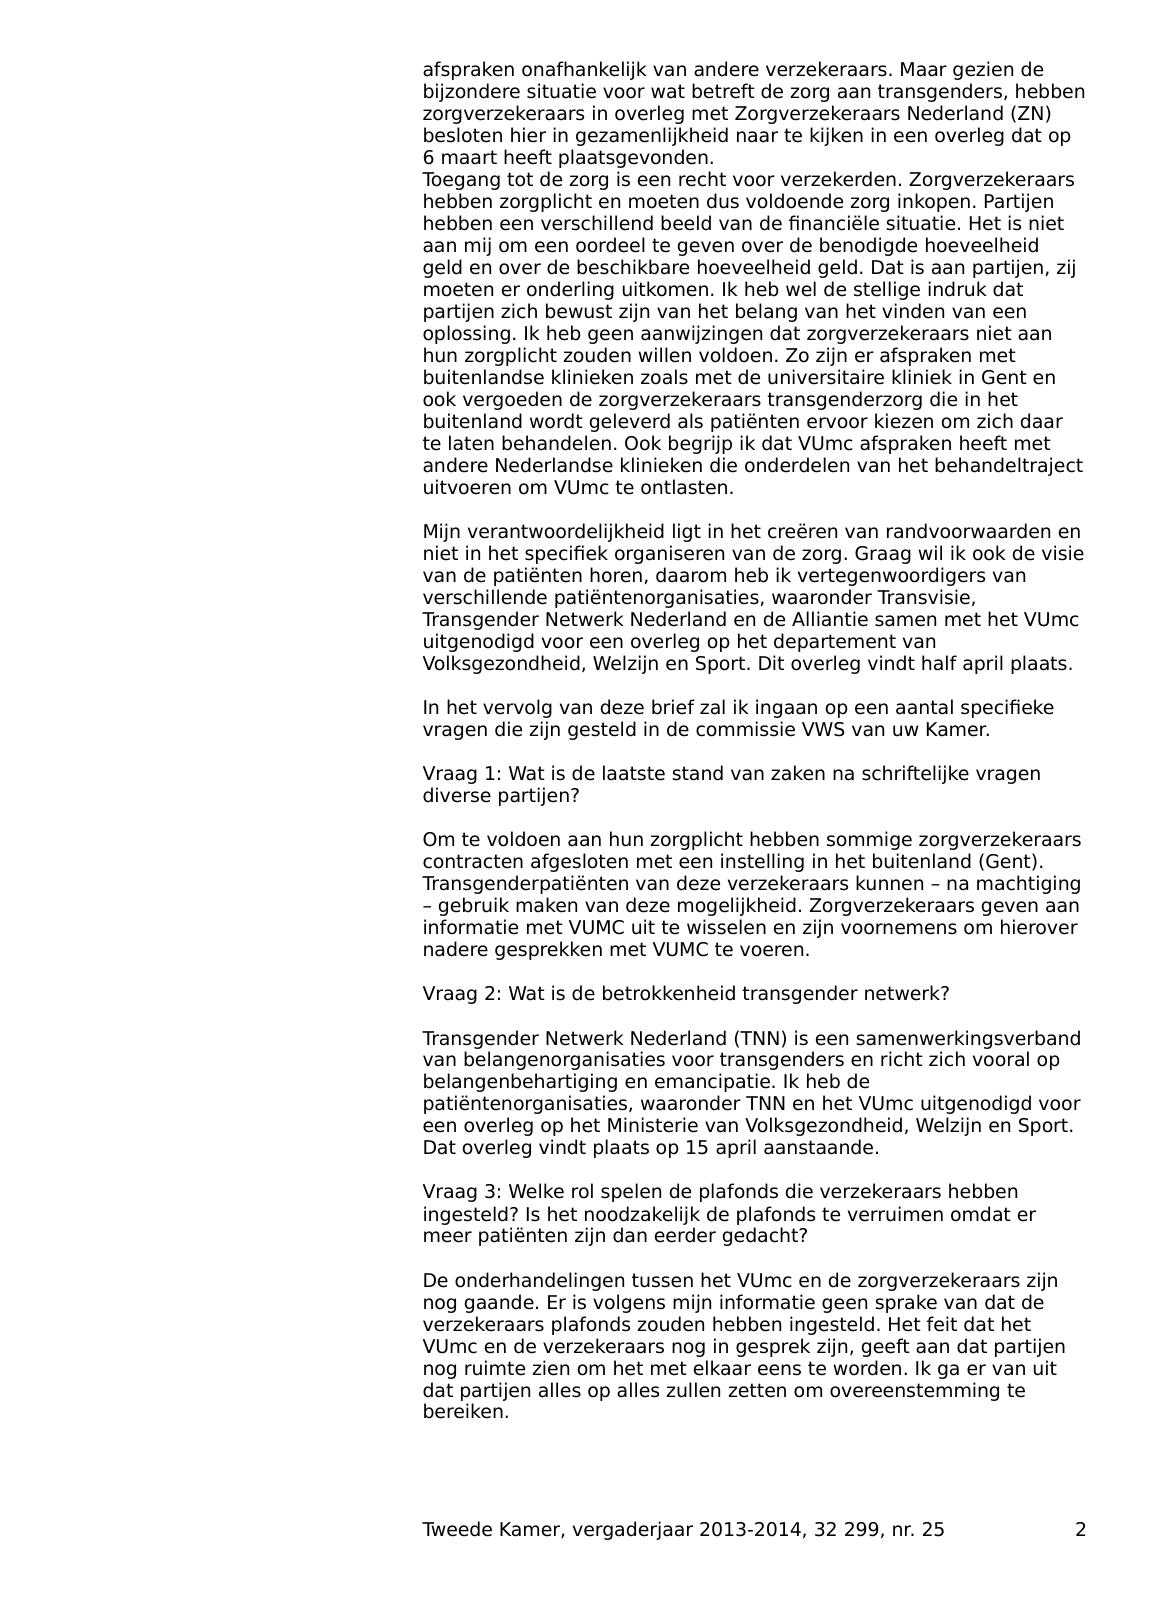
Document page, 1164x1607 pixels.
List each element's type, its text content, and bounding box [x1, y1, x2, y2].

text Toegang tot de zorg is een recht voor verzekerden. Zorgverzekeraars hebben zorgplicht en moeten dus voldoende zorg inkopen. Partijen hebben een verschillend beeld van de financiële situatie. Het is niet aan mij om een oordeel te geven over de benodigde hoeveelheid geld en over de beschikbare hoeveelheid geld. Dat is aan partijen, zij moeten er onderling uitkomen. Ik heb wel de stellige indruk dat partijen zich bewust zijn van het belang van het vinden van een oplossing. Ik heb geen aanwijzingen dat zorgverzekeraars niet aan hun zorgplicht zouden willen voldoen. Zo zijn er afspraken met buitenlandse klinieken zoals met de universitaire kliniek in Gent en ook vergoeden de zorgverzekeraars transgenderzorg die in het buitenland wordt geleverd als patiënten ervoor kiezen om zich daar te laten behandelen. Ook begrijp ik dat VUmc afspraken heeft met andere Nederlandse klinieken die onderdelen van het behandeltraject uitvoeren om VUmc te ontlasten. [422, 169, 1087, 499]
text De onderhandelingen tussen het VUmc en de zorgverzekeraars zijn nog gaande. Er is volgens mijn informatie geen sprake van dat de verzekeraars plafonds zouden hebben ingesteld. Het feit dat het VUmc en de verzekeraars nog in gesprek zijn, geeft aan dat partijen nog ruimte zien om het met elkaar eens te worden. Ik ga er van uit dat partijen alles op alles zullen zetten om overeenstemming te bereiken. [422, 1269, 1087, 1423]
text In het vervolg van deze brief zal ik ingaan op een aantal specifieke vragen die zijn gesteld in de commissie VWS van uw Kamer. [422, 697, 1087, 741]
text Vraag 2: Wat is de betrokkenheid transgender netwerk? [422, 983, 1087, 1005]
text Transgender Netwerk Nederland (TNN) is een samenwerkingsverband van belangenorganisaties voor transgenders en richt zich vooral op belangenbehartiging en emancipatie. Ik heb de patiëntenorganisaties, waaronder TNN en het VUmc uitgenodigd voor een overleg op het Ministerie van Volksgezondheid, Welzijn en Sport. Dat overleg vindt plaats op 15 april aanstaande. [422, 1027, 1087, 1159]
text afspraken onafhankelijk van andere verzekeraars. Maar gezien de bijzondere situatie voor wat betreft de zorg aan transgenders, hebben zorgverzekeraars in overleg met Zorgverzekeraars Nederland (ZN) besloten hier in gezamenlijkheid naar te kijken in een overleg dat op 6 maart heeft plaatsgevonden. [422, 59, 1087, 169]
text Mijn verantwoordelijkheid ligt in het creëren van randvoorwaarden en niet in het specifiek organiseren van de zorg. Graag wil ik ook de visie van de patiënten horen, daarom heb ik vertegenwoordigers van verschillende patiëntenorganisaties, waaronder Transvisie, Transgender Netwerk Nederland en de Alliantie samen met het VUmc uitgenodigd voor een overleg op het departement van Volksgezondheid, Welzijn en Sport. Dit overleg vindt half april plaats. [422, 521, 1087, 675]
text Om te voldoen aan hun zorgplicht hebben sommige zorgverzekeraars contracten afgesloten met een instelling in het buitenland (Gent). Transgenderpatiënten van deze verzekeraars kunnen – na machtiging – gebruik maken van deze mogelijkheid. Zorgverzekeraars geven aan informatie met VUMC uit te wisselen en zijn voornemens om hierover nadere gesprekken met VUMC te voeren. [422, 829, 1087, 961]
text Vraag 3: Welke rol spelen de plafonds die verzekeraars hebben ingesteld? Is het noodzakelijk de plafonds te verruimen omdat er meer patiënten zijn dan eerder gedacht? [422, 1181, 1087, 1247]
text Vraag 1: Wat is de laatste stand van zaken na schriftelijke vragen diverse partijen? [422, 763, 1087, 807]
